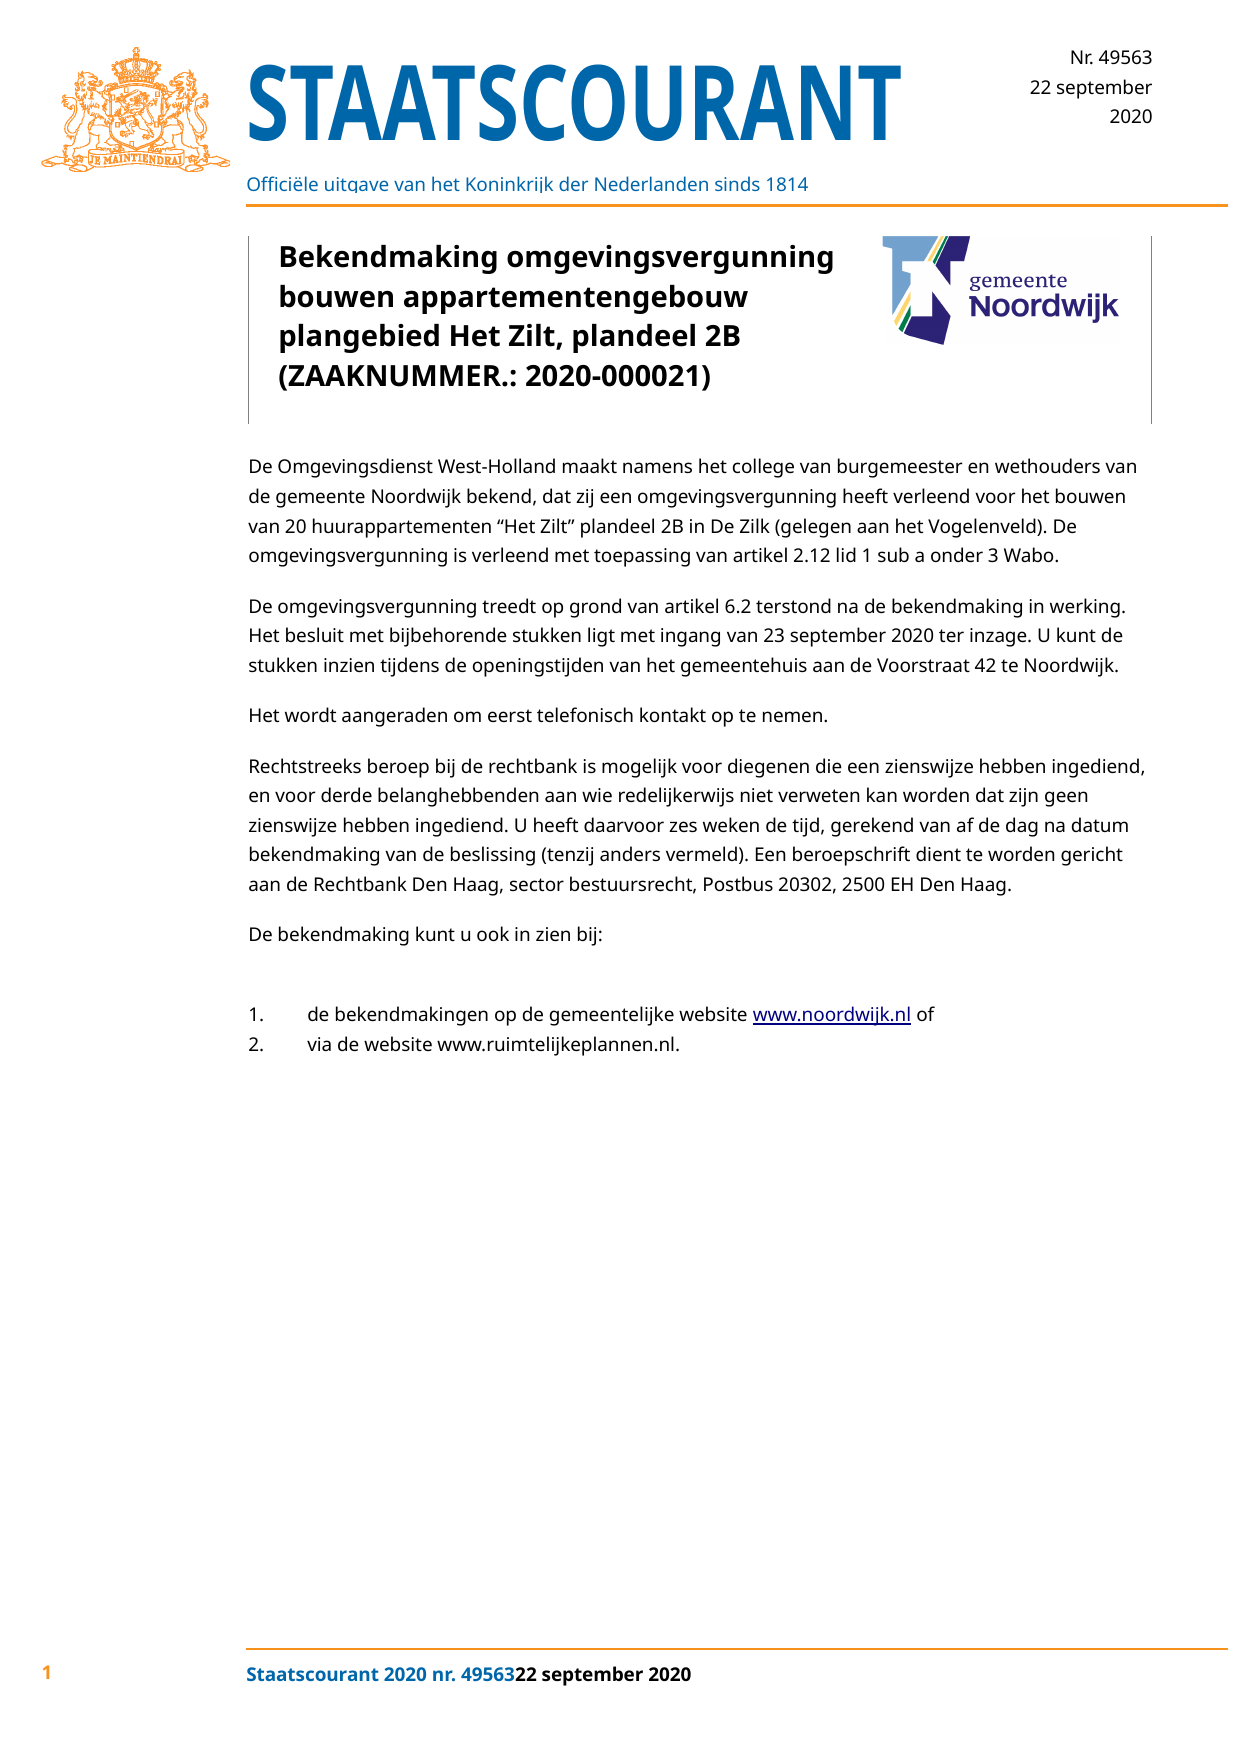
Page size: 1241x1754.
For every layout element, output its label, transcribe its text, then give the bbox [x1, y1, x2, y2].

picture [882, 236, 1119, 345]
text De Omgevingsdienst West-Holland maakt namens het college van burgemeester en wethouders van de gemeente Noordwijk bekend, dat zij een omgevingsvergunning heeft verleend voor het bouwen van 20 huurappartementen “Het Zilt” plandeel 2B in De Zilk (gelegen aan het Vogelenveld). De omgevingsvergunning is verleend met toepassing van artikel 2.12 lid 1 sub a onder 3 Wabo. [248, 454, 1152, 568]
table_header [850, 236, 1151, 424]
picture [41, 47, 231, 172]
text Het wordt aangeraden om eerst telefonisch kontakt op te nemen. [248, 702, 1152, 728]
table_header Bekendmaking omgevingsvergunning bouwen appartementengebouw plangebied Het Zilt, plandeel 2B (ZAAKNUMMER.: 2020-000021) [249, 236, 850, 424]
text Rechtstreeks beroep bij de rechtbank is mogelijk voor diegenen die een zienswijze hebben ingediend, en voor derde belanghebbenden aan wie redelijkerwijs niet verweten kan worden dat zijn geen zienswijze hebben ingediend. U heeft daarvoor zes weken de tijd, gerekend van af de dag na datum bekendmaking van de beslissing (tenzij anders vermeld). Een beroepschrift dient te worden gericht aan de Rechtbank Den Haag, sector bestuursrecht, Postbus 20302, 2500 EH Den Haag. [248, 753, 1152, 897]
list via de website www.ruimtelijkeplannen.nl. [248, 1031, 1152, 1057]
text De omgevingsvergunning treedt op grond van artikel 6.2 terstond na de bekendmaking in werking. Het besluit met bijbehorende stukken ligt met ingang van 23 september 2020 ter inzage. U kunt de stukken inzien tijdens de openingstijden van het gemeentehuis aan de Voorstraat 42 te Noordwijk. [248, 593, 1152, 678]
text De bekendmaking kunt u ook in zien bij: [248, 922, 1152, 947]
list de bekendmakingen op de gemeentelijke website www.noordwijk.nl of [248, 1002, 1152, 1027]
